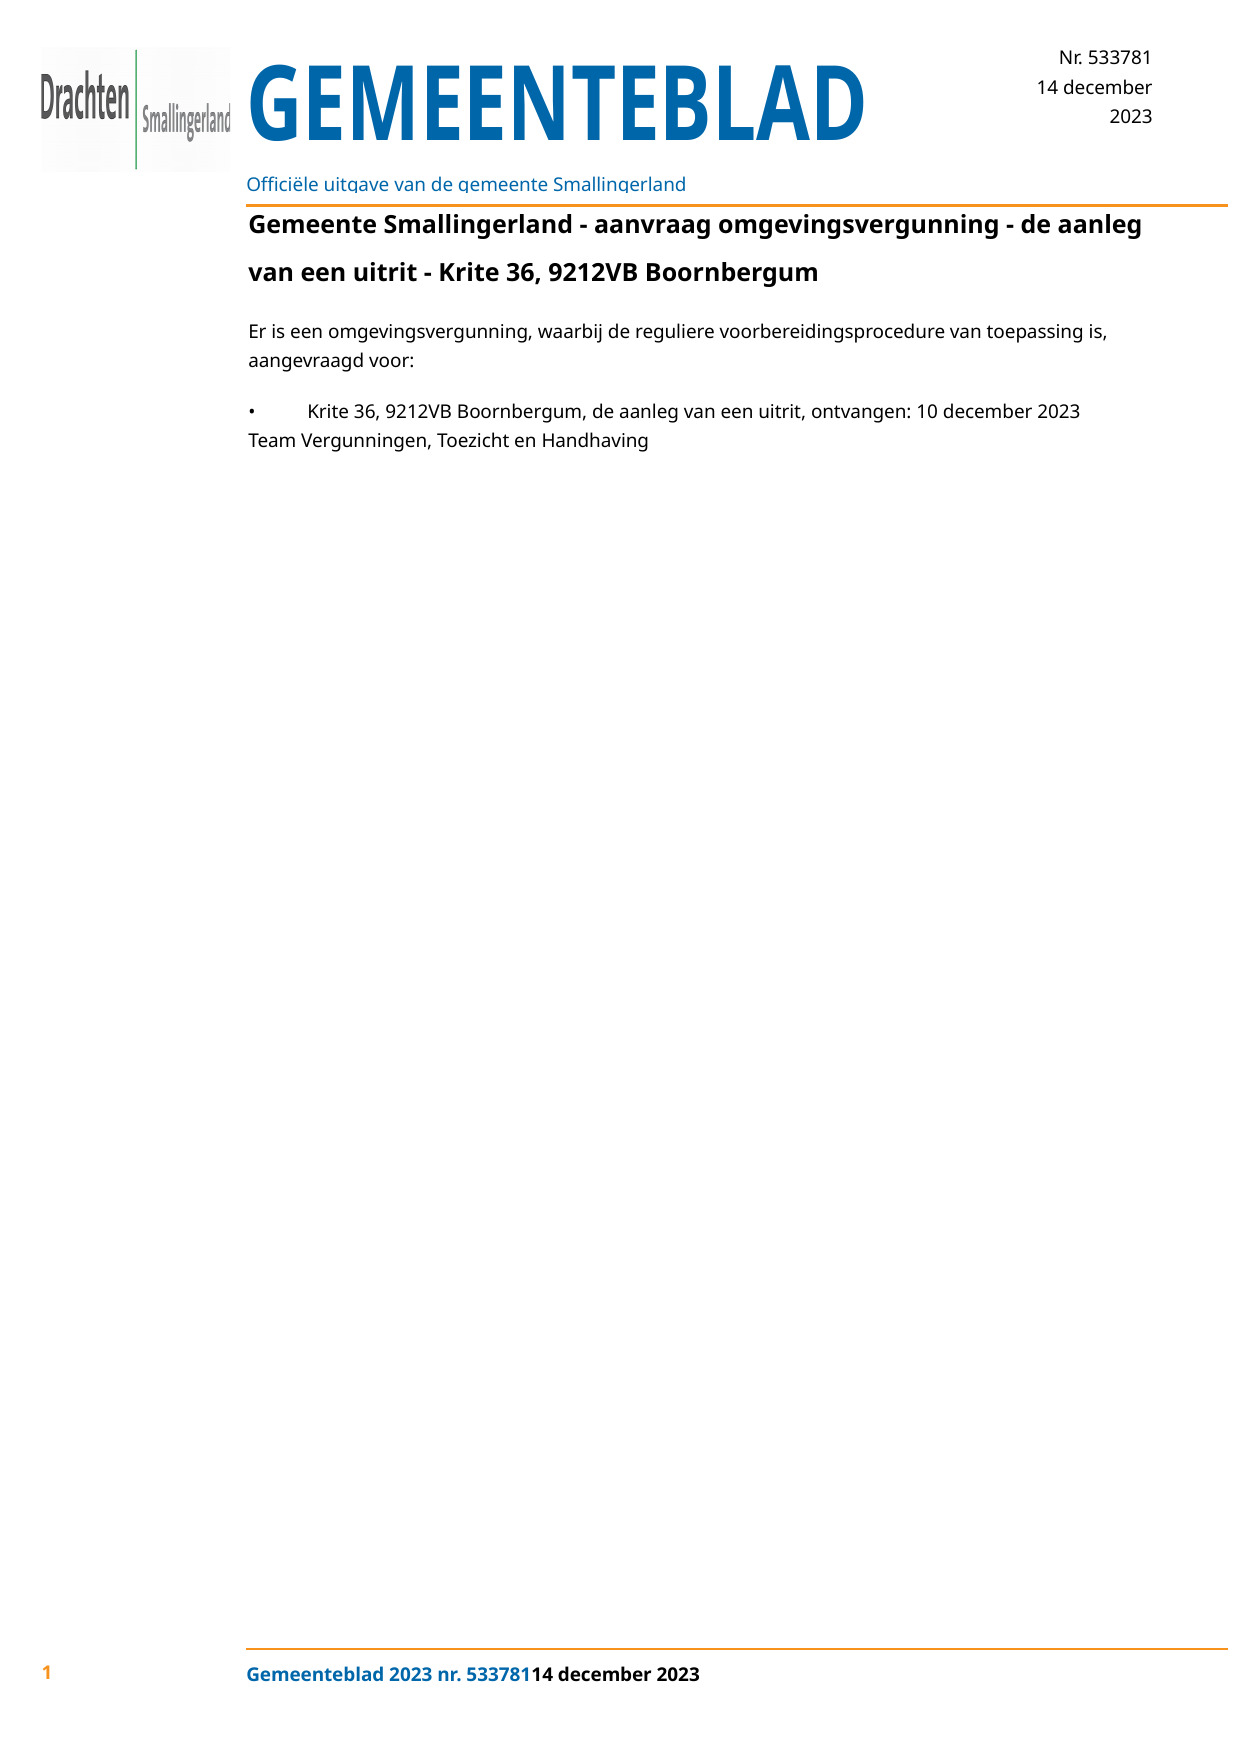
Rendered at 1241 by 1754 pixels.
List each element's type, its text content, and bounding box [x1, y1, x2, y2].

text Er is een omgevingsvergunning, waarbij de reguliere voorbereidingsprocedure van toepassing is, aangevraagd voor: [248, 318, 1152, 373]
list Krite 36, 9212VB Boornbergum, de aanleg van een uitrit, ontvangen: 10 december 2023 [248, 398, 1152, 424]
text Team Vergunningen, Toezicht en Handhaving [248, 427, 1152, 453]
text Gemeente Smallingerland - aanvraag omgevingsvergunning - de aanleg van een uitrit - Krite 36, 9212VB Boornbergum [248, 207, 1152, 288]
picture [41, 47, 231, 172]
